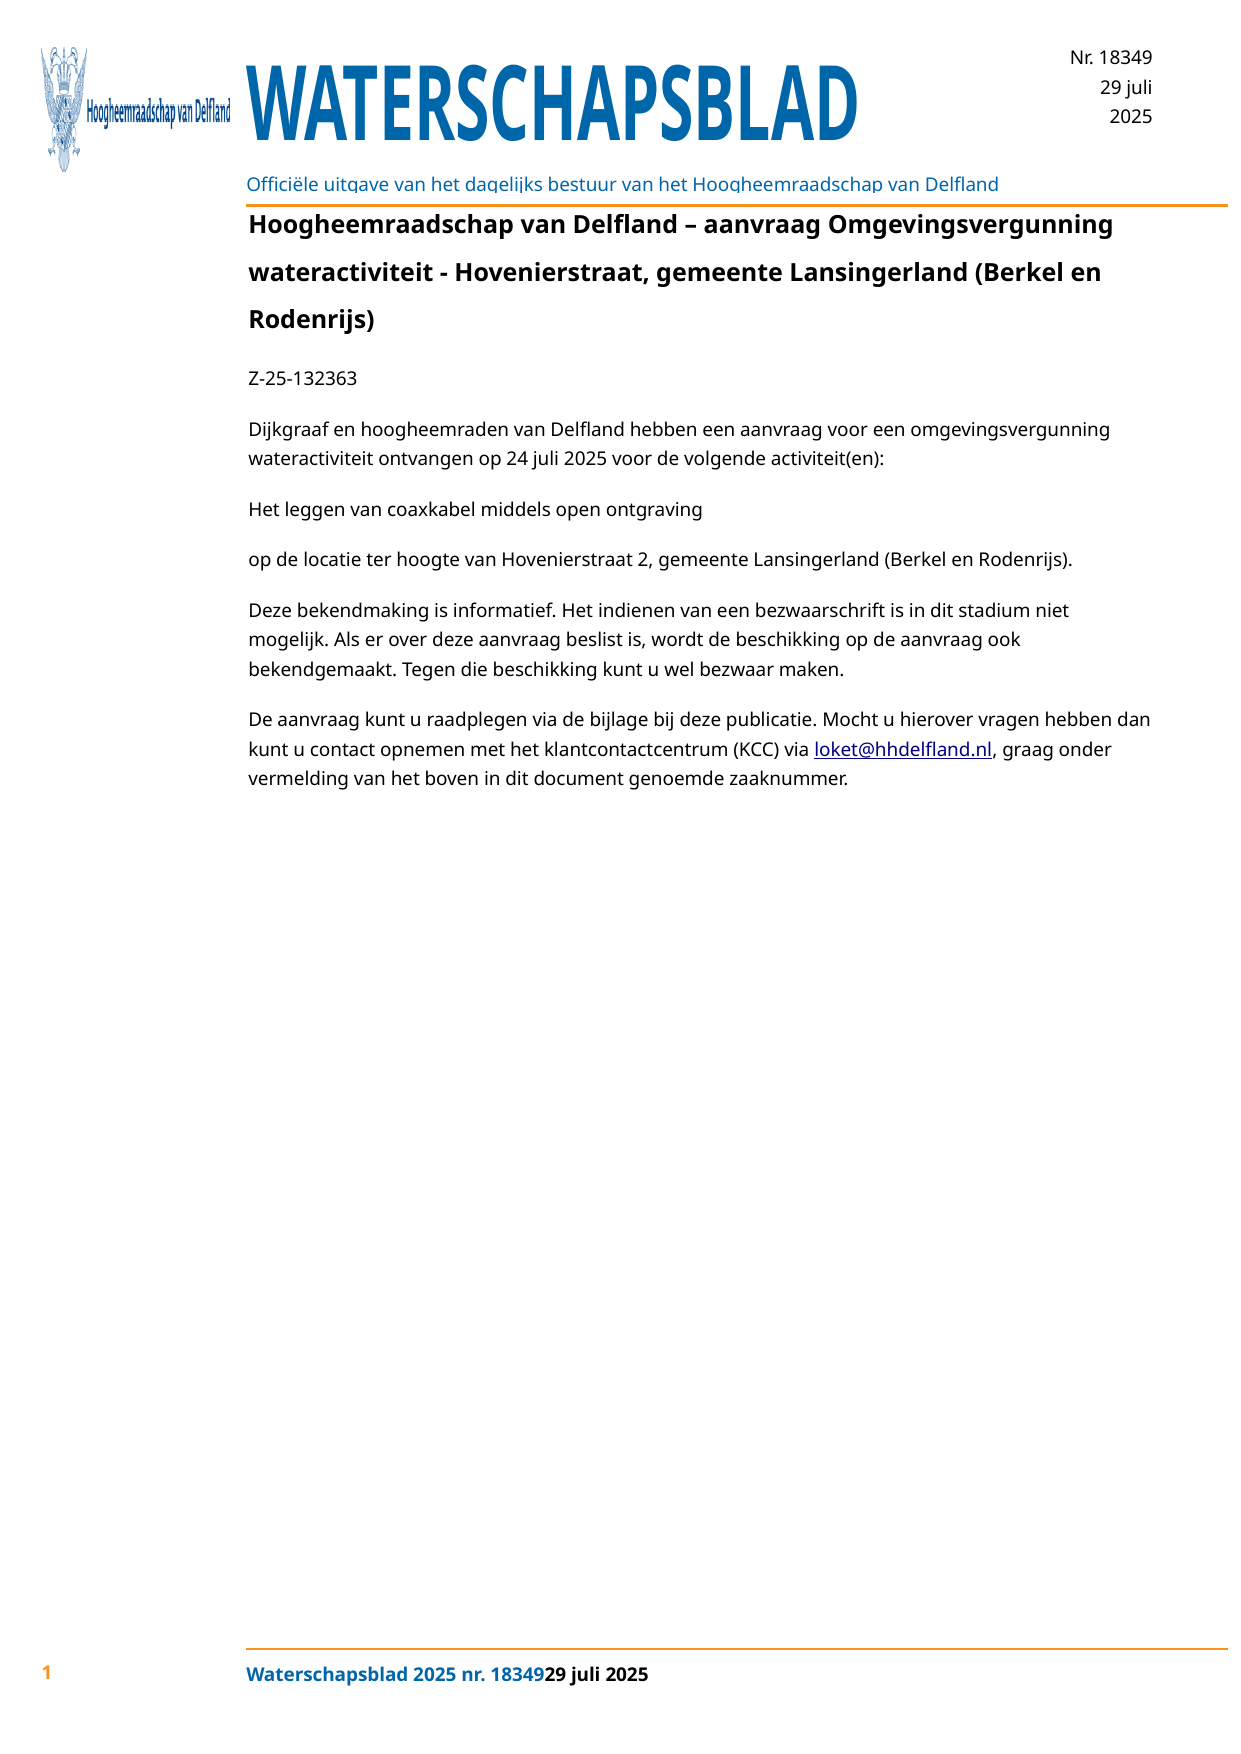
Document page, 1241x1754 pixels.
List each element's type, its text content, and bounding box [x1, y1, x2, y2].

text De aanvraag kunt u raadplegen via de bijlage bij deze publicatie. Mocht u hierover vragen hebben dan kunt u contact opnemen met het klantcontactcentrum (KCC) via loket@hhdelfland.nl, graag onder vermelding van het boven in dit document genoemde zaaknummer. [248, 706, 1152, 791]
text op de locatie ter hoogte van Hovenierstraat 2, gemeente Lansingerland (Berkel en Rodenrijs). [248, 546, 1152, 572]
text Het leggen van coaxkabel middels open ontgraving [248, 496, 1152, 522]
text Dijkgraaf en hoogheemraden van Delfland hebben een aanvraag voor een omgevingsvergunning wateractiviteit ontvangen op 24 juli 2025 voor de volgende activiteit(en): [248, 416, 1152, 471]
text Z-25-132363 [248, 366, 1152, 391]
picture [41, 47, 231, 172]
text Deze bekendmaking is informatief. Het indienen van een bezwaarschrift is in dit stadium niet mogelijk. Als er over deze aanvraag beslist is, wordt de beschikking op de aanvraag ook bekendgemaakt. Tegen die beschikking kunt u wel bezwaar maken. [248, 597, 1152, 682]
text Hoogheemraadschap van Delfland – aanvraag Omgevingsvergunning wateractiviteit - Hovenierstraat, gemeente Lansingerland (Berkel en Rodenrijs) [248, 207, 1152, 336]
